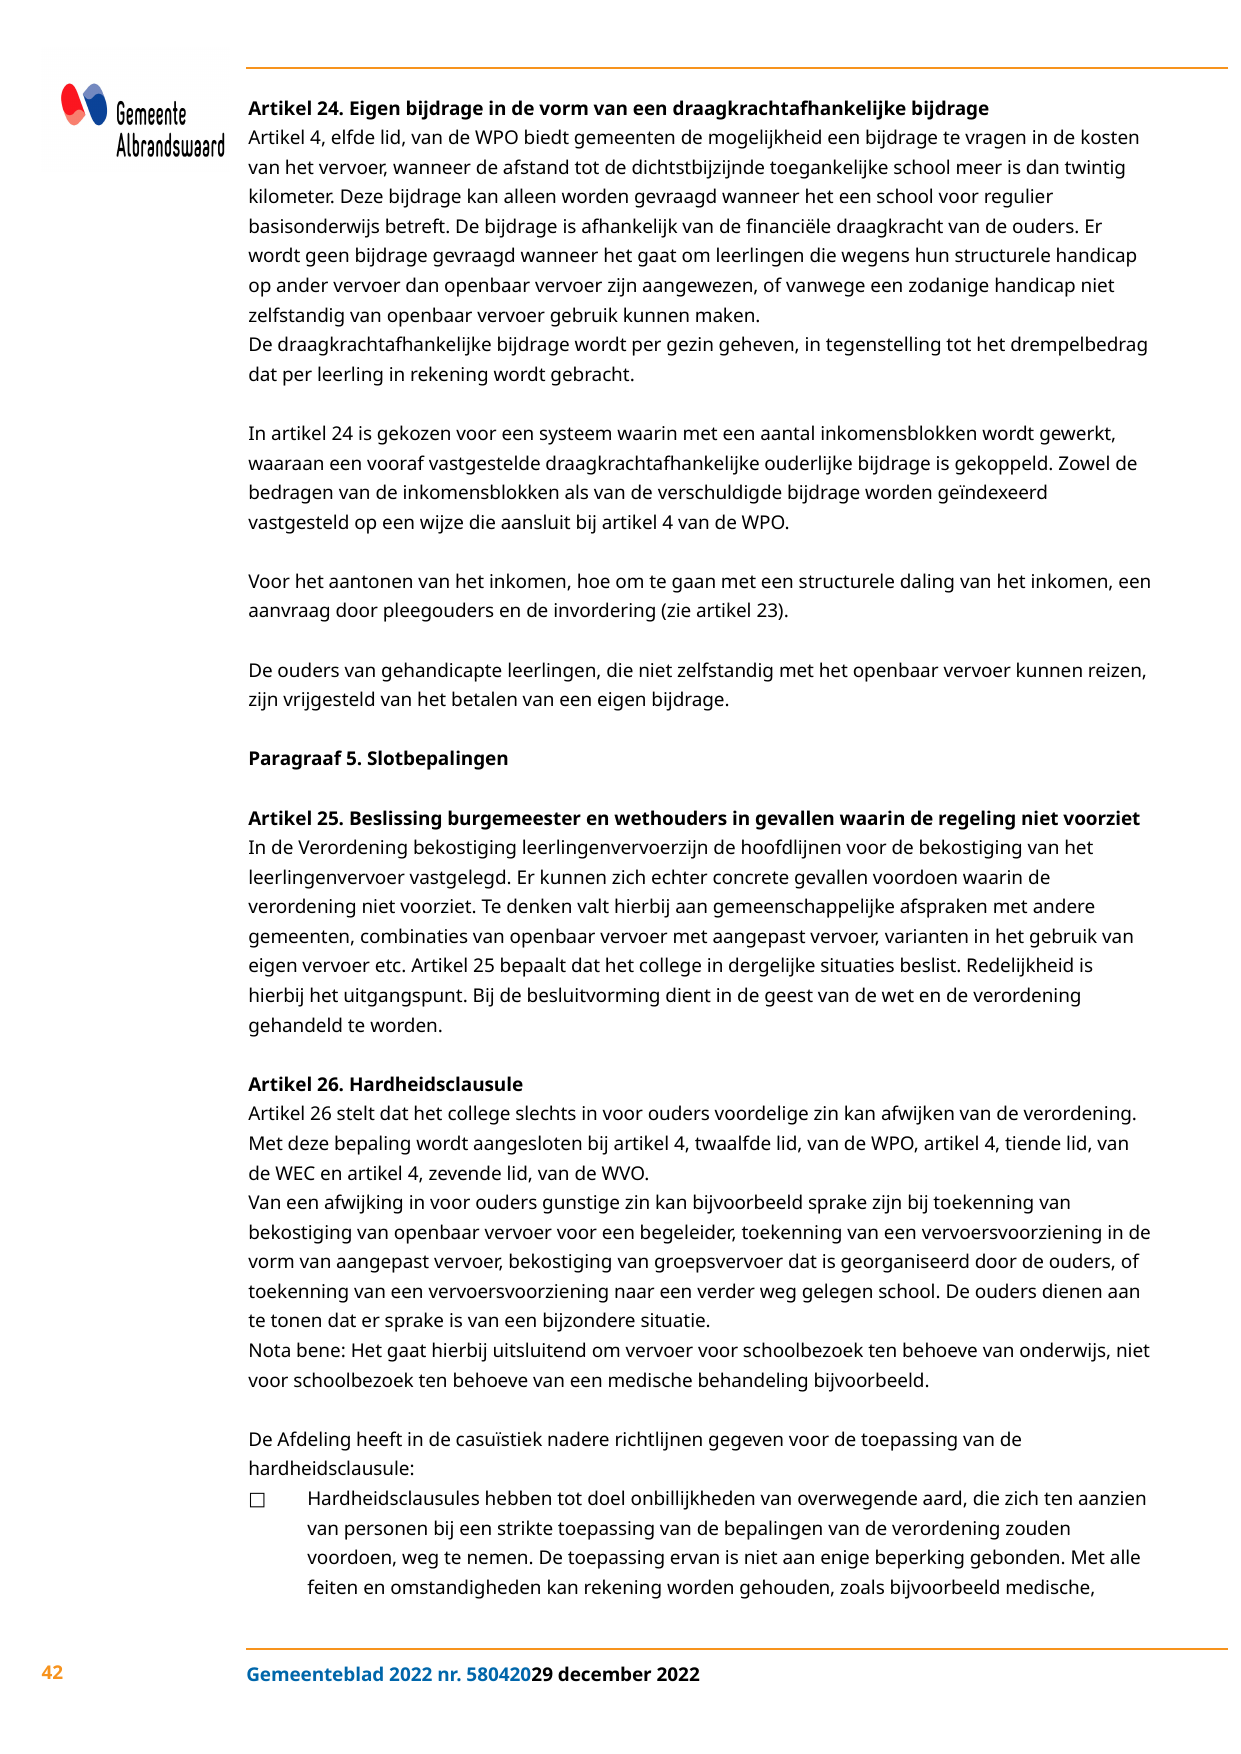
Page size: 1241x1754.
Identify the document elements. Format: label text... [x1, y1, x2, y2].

picture [41, 47, 231, 172]
text Artikel 25. Beslissing burgemeester en wethouders in gevallen waarin de regeling niet voorziet In de Verordening bekostiging leerlingenvervoerzijn de hoofdlijnen voor de bekostiging van het leerlingenvervoer vastgelegd. Er kunnen zich echter concrete gevallen voordoen waarin de verordening niet voorziet. Te denken valt hierbij aan gemeenschappelijke afspraken met andere gemeenten, combinaties van openbaar vervoer met aangepast vervoer, varianten in het gebruik van eigen vervoer etc. Artikel 25 bepaalt dat het college in dergelijke situaties beslist. Redelijkheid is hierbij het uitgangspunt. Bij de besluitvorming dient in de geest van de wet en de verordening gehandeld te worden. [248, 805, 1152, 1038]
text De draagkrachtafhankelijke bijdrage wordt per gezin geheven, in tegenstelling tot het drempelbedrag dat per leerling in rekening wordt gebracht. [248, 331, 1152, 387]
text Artikel 26 stelt dat het college slechts in voor ouders voordelige zin kan afwijken van de verordening. Met deze bepaling wordt aangesloten bij artikel 4, twaalfde lid, van de WPO, artikel 4, tiende lid, van de WEC en artikel 4, zevende lid, van de WVO. [248, 1101, 1152, 1186]
text De Afdeling heeft in de casuïstiek nadere richtlijnen gegeven voor de toepassing van de hardheidsclausule: [248, 1426, 1152, 1481]
list Hardheidsclausules hebben tot doel onbillijkheden van overwegende aard, die zich ten aanzien van personen bij een strikte toepassing van de bepalingen van de verordening zouden voordoen, weg te nemen. De toepassing ervan is niet aan enige beperking gebonden. Met alle feiten en omstandigheden kan rekening worden gehouden, zoals bijvoorbeeld medische, [248, 1485, 1152, 1600]
text Artikel 26. Hardheidsclausule [248, 1071, 1152, 1097]
text Artikel 24. Eigen bijdrage in de vorm van een draagkrachtafhankelijke bijdrage [248, 95, 1152, 121]
text Voor het aantonen van het inkomen, hoe om te gaan met een structurele daling van het inkomen, een aanvraag door pleegouders en de invordering (zie artikel 23). [248, 568, 1152, 623]
text Artikel 4, elfde lid, van de WPO biedt gemeenten de mogelijkheid een bijdrage te vragen in de kosten van het vervoer, wanneer de afstand tot de dichtstbijzijnde toegankelijke school meer is dan twintig kilometer. Deze bijdrage kan alleen worden gevraagd wanneer het een school voor regulier basisonderwijs betreft. De bijdrage is afhankelijk van de financiële draagkracht van de ouders. Er wordt geen bijdrage gevraagd wanneer het gaat om leerlingen die wegens hun structurele handicap op ander vervoer dan openbaar vervoer zijn aangewezen, of vanwege een zodanige handicap niet zelfstandig van openbaar vervoer gebruik kunnen maken. [248, 124, 1152, 328]
text Nota bene: Het gaat hierbij uitsluitend om vervoer voor schoolbezoek ten behoeve van onderwijs, niet voor schoolbezoek ten behoeve van een medische behandeling bijvoorbeeld. [248, 1337, 1152, 1393]
text Paragraaf 5. Slotbepalingen [248, 746, 1152, 771]
text De ouders van gehandicapte leerlingen, die niet zelfstandig met het openbaar vervoer kunnen reizen, zijn vrijgesteld van het betalen van een eigen bijdrage. [248, 657, 1152, 712]
text In artikel 24 is gekozen voor een systeem waarin met een aantal inkomensblokken wordt gewerkt, waaraan een vooraf vastgestelde draagkrachtafhankelijke ouderlijke bijdrage is gekoppeld. Zowel de bedragen van de inkomensblokken als van de verschuldigde bijdrage worden geïndexeerd vastgesteld op een wijze die aansluit bij artikel 4 van de WPO. [248, 420, 1152, 535]
text Van een afwijking in voor ouders gunstige zin kan bijvoorbeeld sprake zijn bij toekenning van bekostiging van openbaar vervoer voor een begeleider, toekenning van een vervoersvoorziening in de vorm van aangepast vervoer, bekostiging van groepsvervoer dat is georganiseerd door de ouders, of toekenning van een vervoersvoorziening naar een verder weg gelegen school. De ouders dienen aan te tonen dat er sprake is van een bijzondere situatie. [248, 1189, 1152, 1333]
